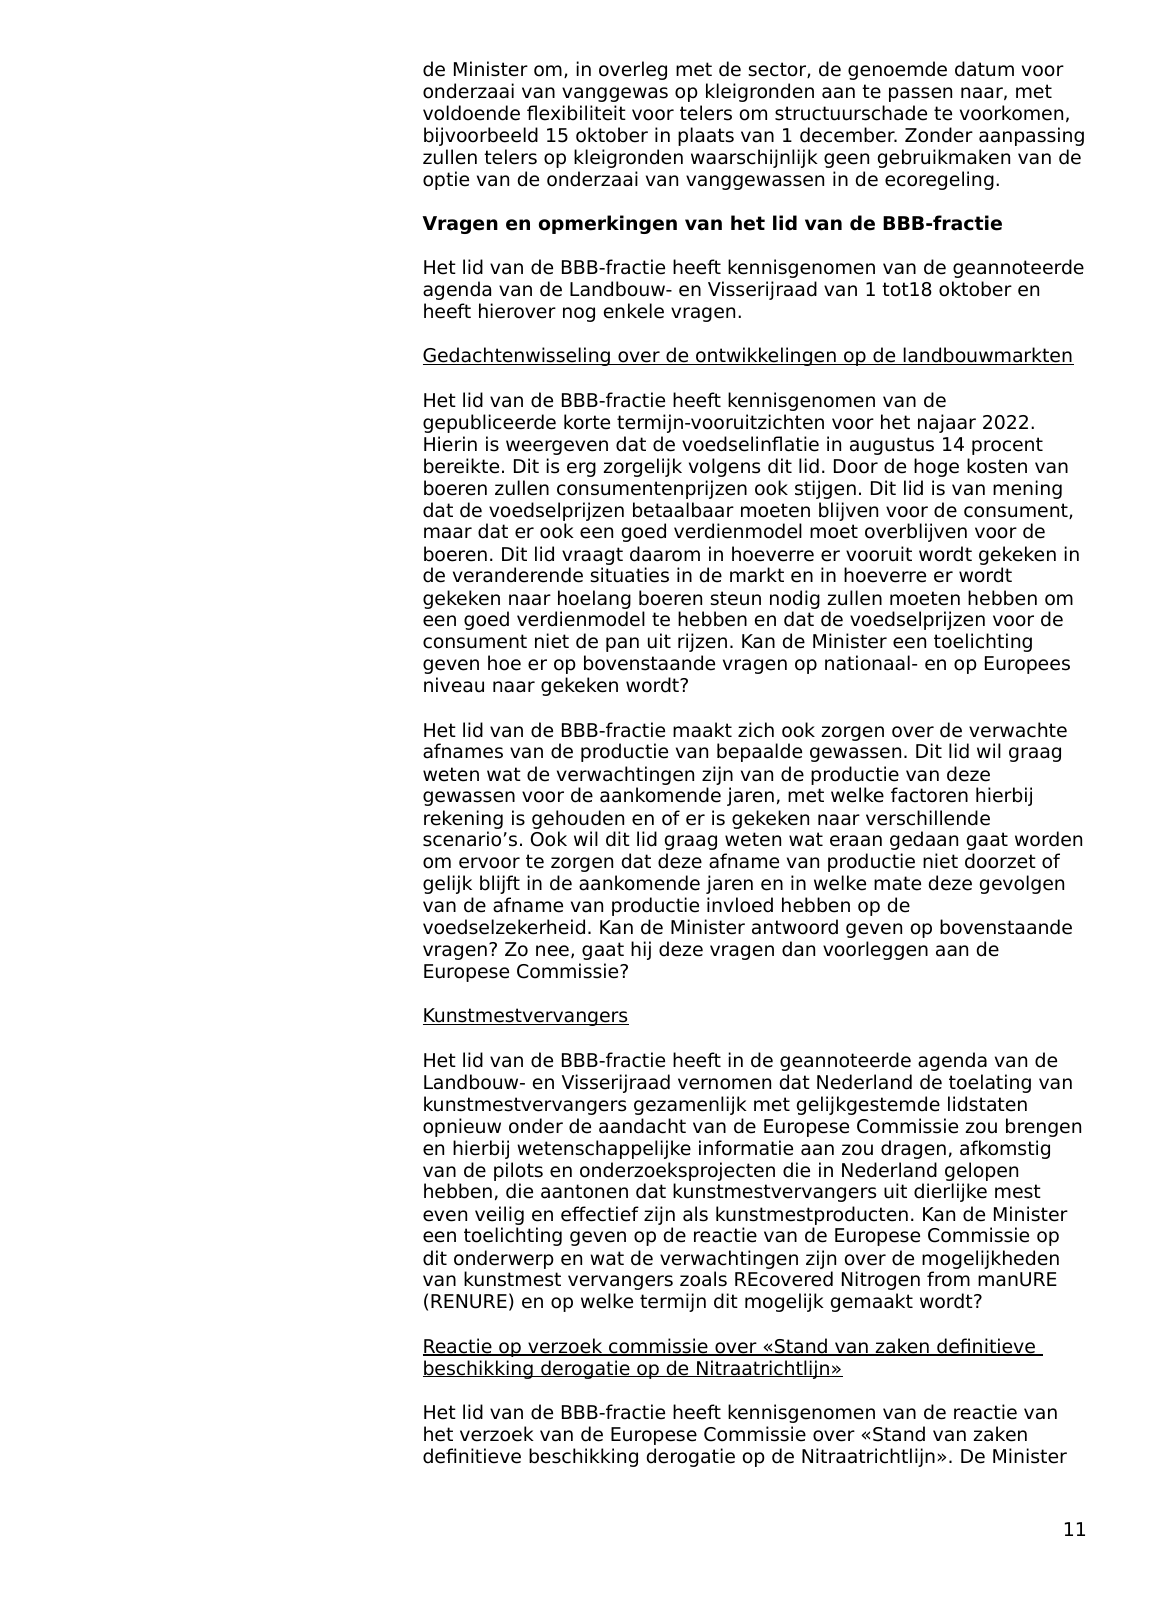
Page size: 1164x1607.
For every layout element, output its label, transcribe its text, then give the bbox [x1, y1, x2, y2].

text Het lid van de BBB-fractie maakt zich ook zorgen over de verwachte afnames van de productie van bepaalde gewassen. Dit lid wil graag weten wat de verwachtingen zijn van de productie van deze gewassen voor de aankomende jaren, met welke factoren hierbij rekening is gehouden en of er is gekeken naar verschillende scenario’s. Ook wil dit lid graag weten wat eraan gedaan gaat worden om ervoor te zorgen dat deze afname van productie niet doorzet of gelijk blijft in de aankomende jaren en in welke mate deze gevolgen van de afname van productie invloed hebben op de voedselzekerheid. Kan de Minister antwoord geven op bovenstaande vragen? Zo nee, gaat hij deze vragen dan voorleggen aan de Europese Commissie? [422, 719, 1087, 983]
subtitle Kunstmestvervangers [422, 1005, 1087, 1027]
text Het lid van de BBB-fractie heeft in de geannoteerde agenda van de Landbouw- en Visserijraad vernomen dat Nederland de toelating van kunstmestvervangers gezamenlijk met gelijkgestemde lidstaten opnieuw onder de aandacht van de Europese Commissie zou brengen en hierbij wetenschappelijke informatie aan zou dragen, afkomstig van de pilots en onderzoeksprojecten die in Nederland gelopen hebben, die aantonen dat kunstmestvervangers uit dierlijke mest even veilig en effectief zijn als kunstmestproducten. Kan de Minister een toelichting geven op de reactie van de Europese Commissie op dit onderwerp en wat de verwachtingen zijn over de mogelijkheden van kunstmest vervangers zoals REcovered Nitrogen from manURE (RENURE) en op welke termijn dit mogelijk gemaakt wordt? [422, 1049, 1087, 1313]
subtitle Gedachtenwisseling over de ontwikkelingen op de landbouwmarkten [422, 345, 1087, 367]
text Het lid van de BBB-fractie heeft kennisgenomen van de geannoteerde agenda van de Landbouw- en Visserijraad van 1 tot18 oktober en heeft hierover nog enkele vragen. [422, 257, 1087, 323]
text Het lid van de BBB-fractie heeft kennisgenomen van de gepubliceerde korte termijn-vooruitzichten voor het najaar 2022. Hierin is weergeven dat de voedselinflatie in augustus 14 procent bereikte. Dit is erg zorgelijk volgens dit lid. Door de hoge kosten van boeren zullen consumentenprijzen ook stijgen. Dit lid is van mening dat de voedselprijzen betaalbaar moeten blijven voor de consument, maar dat er ook een goed verdienmodel moet overblijven voor de boeren. Dit lid vraagt daarom in hoeverre er vooruit wordt gekeken in de veranderende situaties in de markt en in hoeverre er wordt gekeken naar hoelang boeren steun nodig zullen moeten hebben om een goed verdienmodel te hebben en dat de voedselprijzen voor de consument niet de pan uit rijzen. Kan de Minister een toelichting geven hoe er op bovenstaande vragen op nationaal- en op Europees niveau naar gekeken wordt? [422, 389, 1087, 697]
subtitle Vragen en opmerkingen van het lid van de BBB-fractie [422, 213, 1087, 235]
text de Minister om, in overleg met de sector, de genoemde datum voor onderzaai van vanggewas op kleigronden aan te passen naar, met voldoende flexibiliteit voor telers om structuurschade te voorkomen, bijvoorbeeld 15 oktober in plaats van 1 december. Zonder aanpassing zullen telers op kleigronden waarschijnlijk geen gebruikmaken van de optie van de onderzaai van vanggewassen in de ecoregeling. [422, 59, 1087, 191]
text Het lid van de BBB-fractie heeft kennisgenomen van de reactie van het verzoek van de Europese Commissie over «Stand van zaken definitieve beschikking derogatie op de Nitraatrichtlijn». De Minister [422, 1402, 1087, 1468]
subtitle Reactie op verzoek commissie over «Stand van zaken definitieve beschikking derogatie op de Nitraatrichtlijn» [422, 1336, 1087, 1379]
